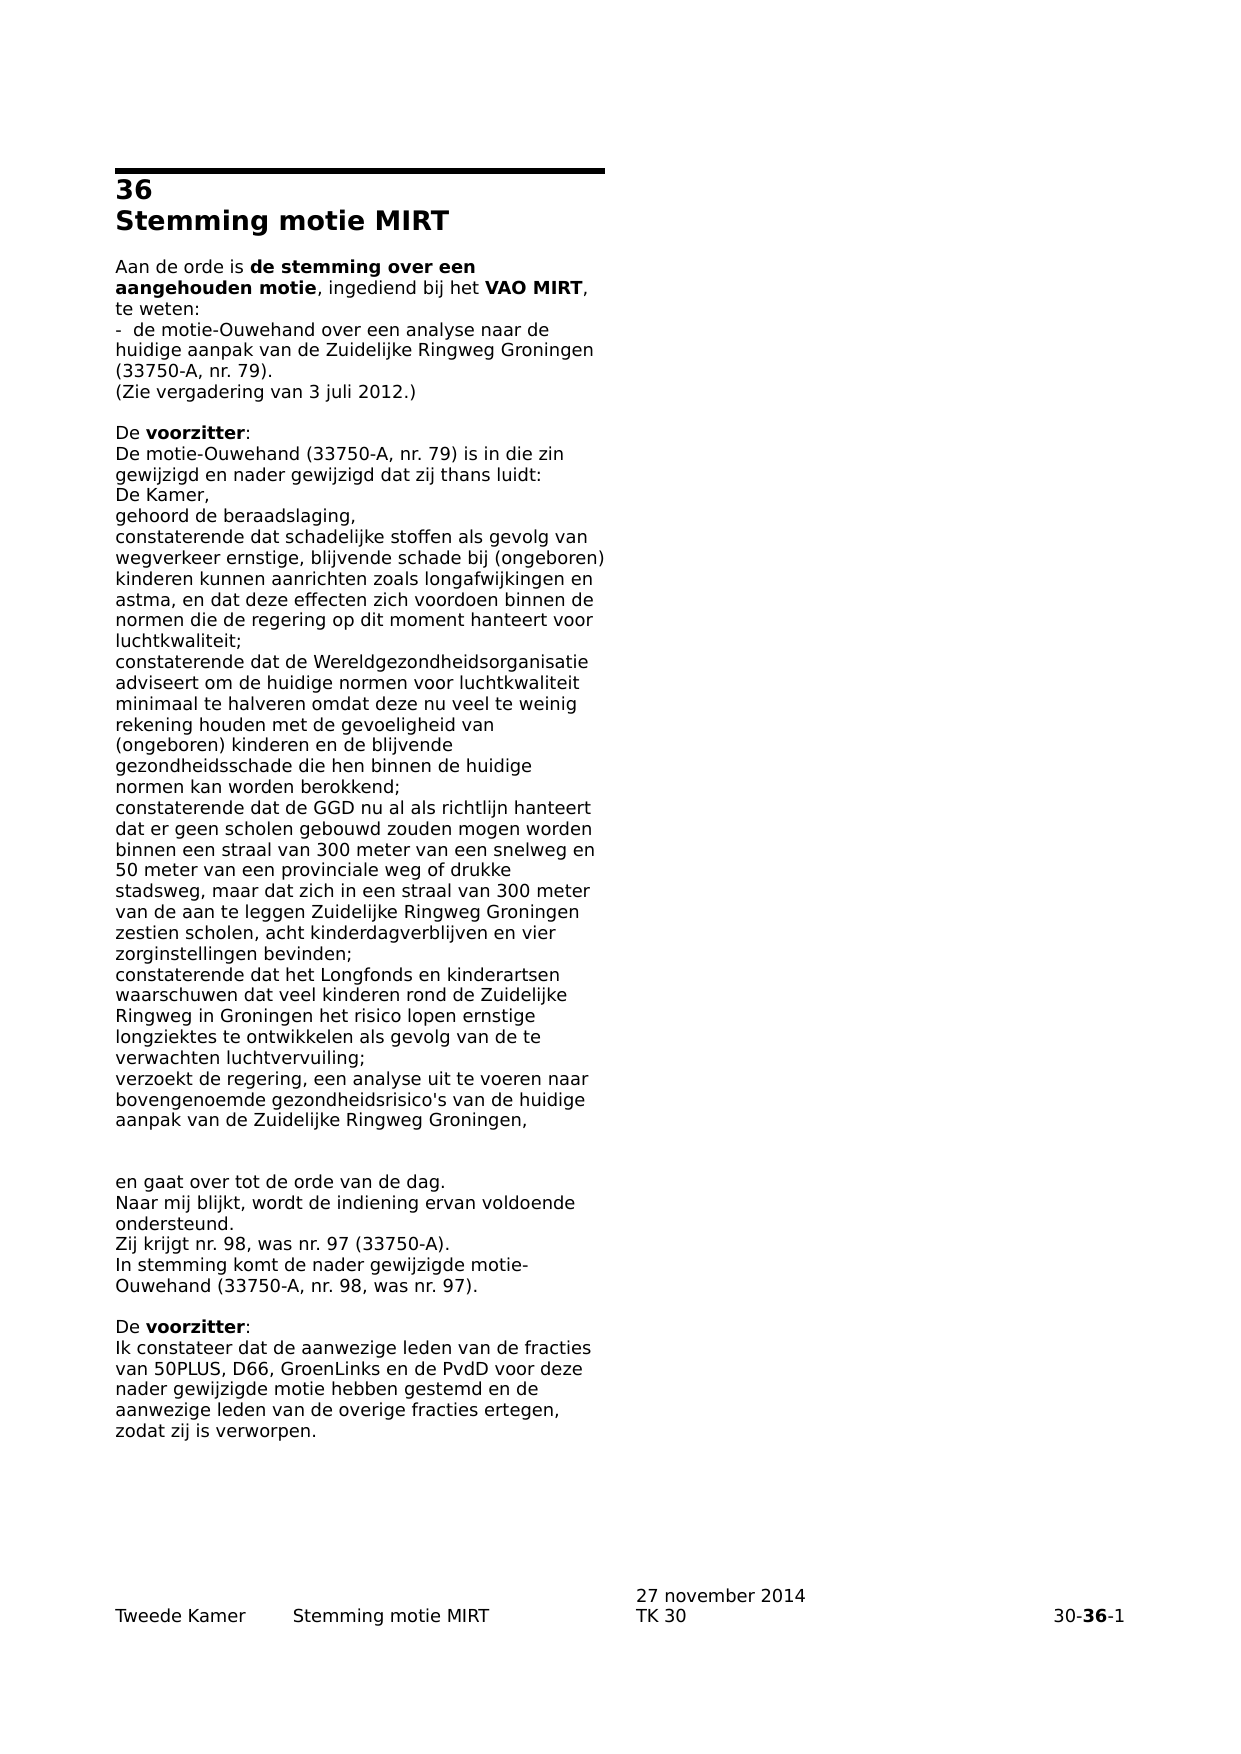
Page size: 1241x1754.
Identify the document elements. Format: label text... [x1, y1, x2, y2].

text De voorzitter: [115, 1317, 605, 1337]
text constaterende dat de GGD nu al als richtlijn hanteert dat er geen scholen gebouwd zouden mogen worden binnen een straal van 300 meter van een snelweg en 50 meter van een provinciale weg of drukke stadsweg, maar dat zich in een straal van 300 meter van de aan te leggen Zuidelijke Ringweg Groningen zestien scholen, acht kinderdagverblijven en vier zorginstellingen bevinden; [115, 798, 605, 964]
text Ik constateer dat de aanwezige leden van de fracties van 50PLUS, D66, GroenLinks en de PvdD voor deze nader gewijzigde motie hebben gestemd en de aanwezige leden van de overige fracties ertegen, zodat zij is verworpen. [115, 1337, 605, 1442]
text verzoekt de regering, een analyse uit te voeren naar bovengenoemde gezondheidsrisico's van de huidige aanpak van de Zuidelijke Ringweg Groningen, [115, 1068, 605, 1131]
text en gaat over tot de orde van de dag. [115, 1172, 605, 1192]
text De Kamer, [115, 485, 605, 506]
list de motie-Ouwehand over een analyse naar de huidige aanpak van de Zuidelijke Ringweg Groningen (33750-A, nr. 79). [115, 319, 605, 382]
text constaterende dat het Longfonds en kinderartsen waarschuwen dat veel kinderen rond de Zuidelijke Ringweg in Groningen het risico lopen ernstige longziektes te ontwikkelen als gevolg van de te verwachten luchtvervuiling; [115, 964, 605, 1068]
text constaterende dat de Wereldgezondheidsorganisatie adviseert om de huidige normen voor luchtkwaliteit minimaal te halveren omdat deze nu veel te weinig rekening houden met de gevoeligheid van (ongeboren) kinderen en de blijvende gezondheidsschade die hen binnen de huidige normen kan worden berokkend; [115, 652, 605, 798]
text Naar mij blijkt, wordt de indiening ervan voldoende ondersteund. [115, 1192, 605, 1234]
text (Zie vergadering van 3 juli 2012.) [115, 382, 605, 403]
text Zij krijgt nr. 98, was nr. 97 (33750-A). [115, 1234, 605, 1255]
text constaterende dat schadelijke stoffen als gevolg van wegverkeer ernstige, blijvende schade bij (ongeboren) kinderen kunnen aanrichten zoals longafwijkingen en astma, en dat deze effecten zich voordoen binnen de normen die de regering op dit moment hanteert voor luchtkwaliteit; [115, 527, 605, 652]
text De voorzitter: [115, 423, 605, 443]
text gehoord de beraadslaging, [115, 506, 605, 527]
text In stemming komt de nader gewijzigde motie-Ouwehand (33750-A, nr. 98, was nr. 97). [115, 1255, 605, 1297]
title 36 Stemming motie MIRT [115, 174, 605, 237]
text De motie-Ouwehand (33750-A, nr. 79) is in die zin gewijzigd en nader gewijzigd dat zij thans luidt: [115, 443, 605, 485]
text te weten: [115, 298, 605, 319]
text Aan de orde is de stemming over een aangehouden motie, ingediend bij het VAO MIRT, [115, 257, 605, 298]
